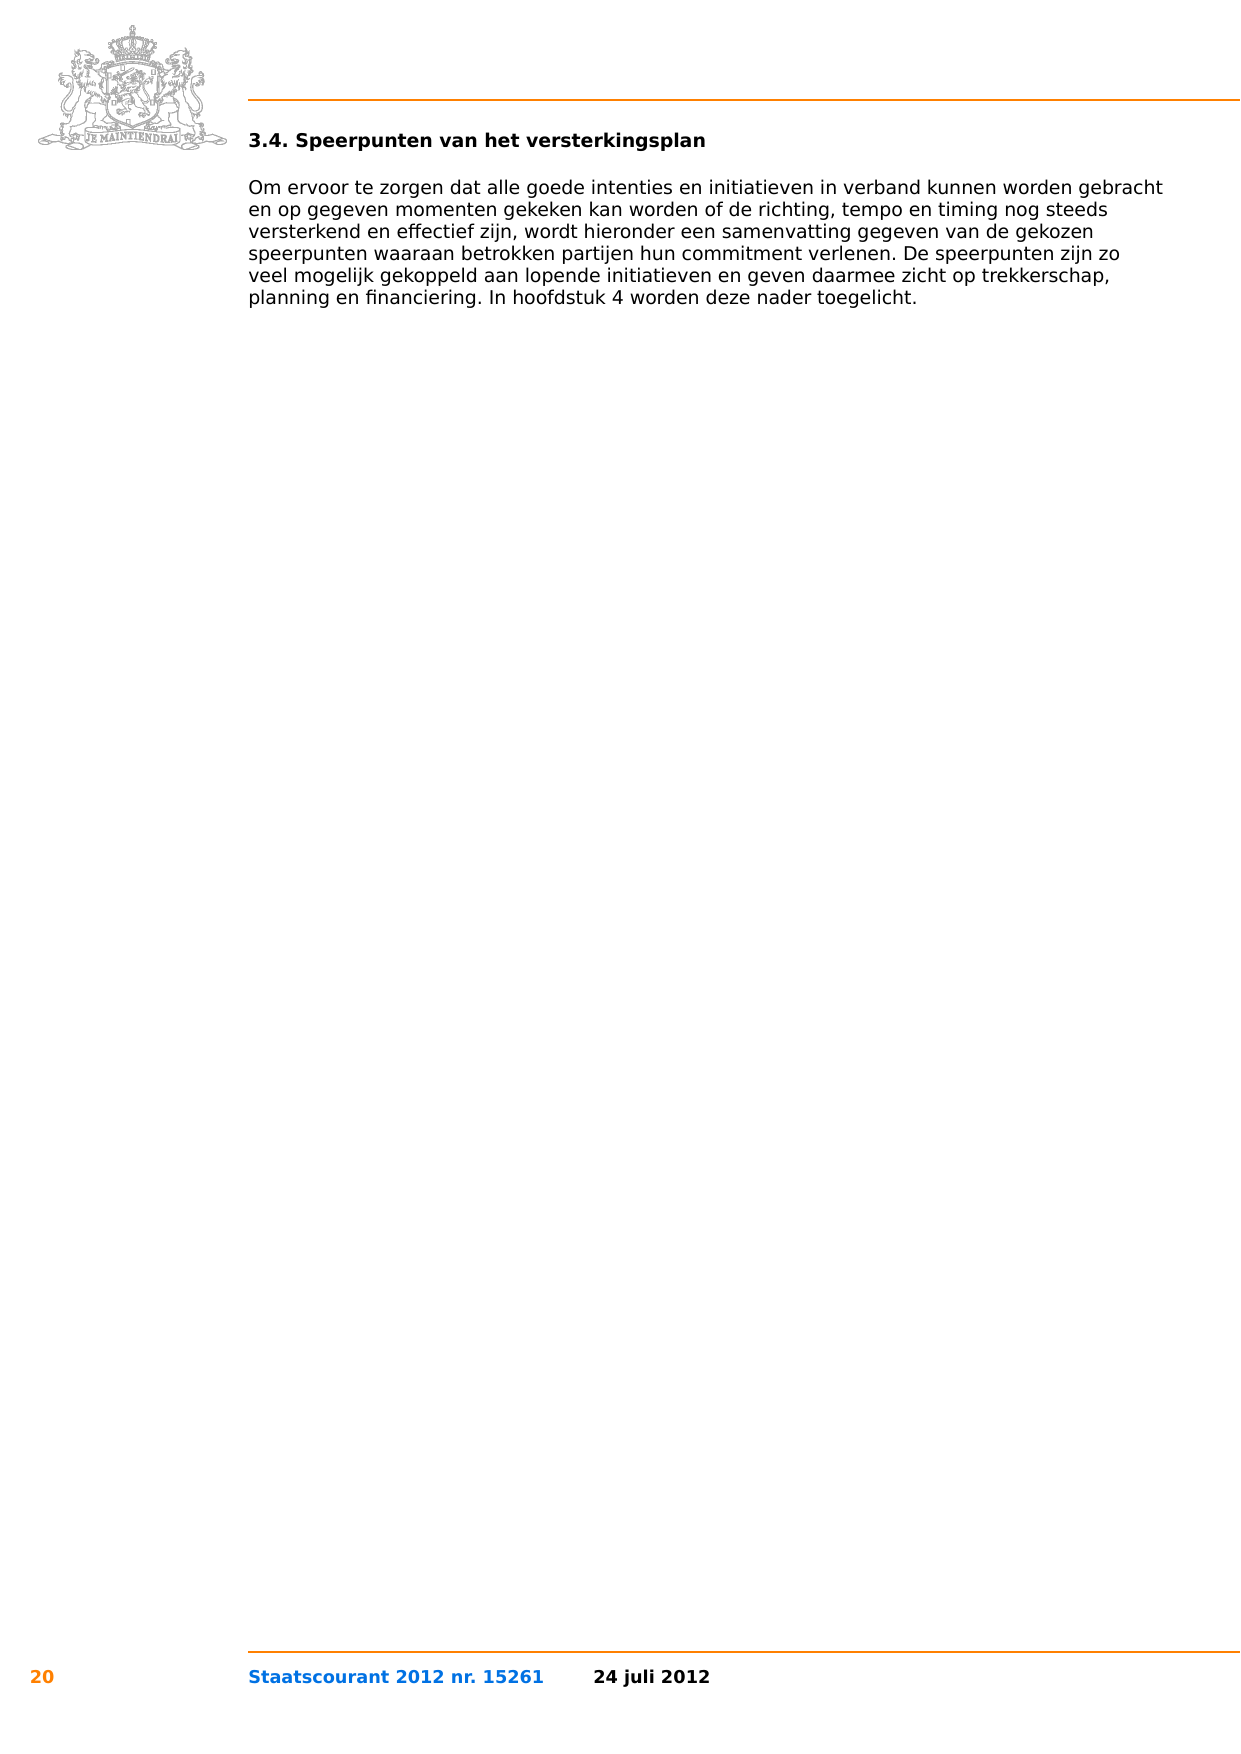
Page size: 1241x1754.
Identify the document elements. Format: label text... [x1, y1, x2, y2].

text Om ervoor te zorgen dat alle goede intenties en initiatieven in verband kunnen worden gebracht en op gegeven momenten gekeken kan worden of de richting, tempo en timing nog steeds versterkend en effectief zijn, wordt hieronder een samenvatting gegeven van de gekozen speerpunten waaraan betrokken partijen hun commitment verlenen. De speerpunten zijn zo veel mogelijk gekoppeld aan lopende initiatieven en geven daarmee zicht op trekkerschap, planning en financiering. In hoofdstuk 4 worden deze nader toegelicht. [248, 177, 1163, 309]
picture [38, 25, 227, 150]
subtitle 3.4. Speerpunten van het versterkingsplan [248, 130, 1163, 152]
